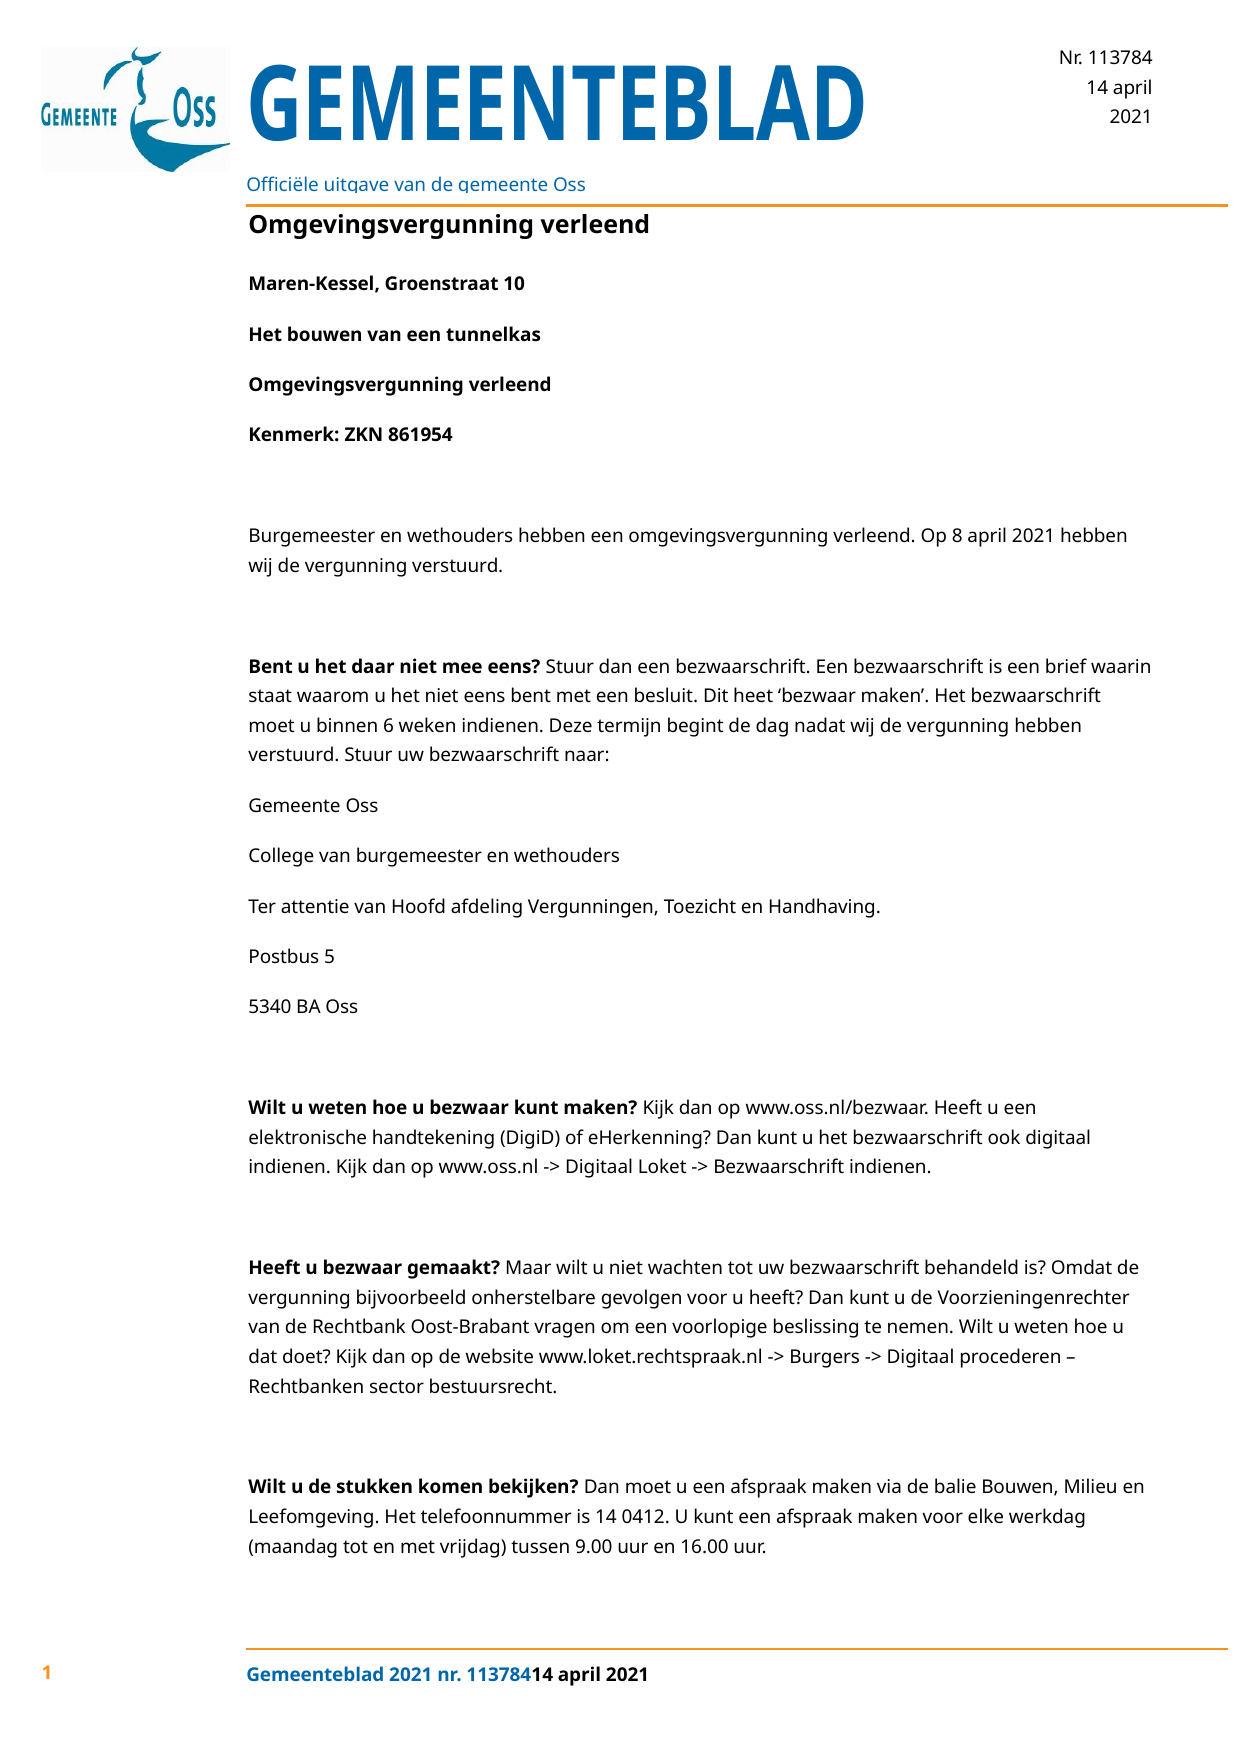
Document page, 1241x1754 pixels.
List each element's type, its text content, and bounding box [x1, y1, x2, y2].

text 5340 BA Oss [248, 994, 1152, 1019]
text Maren-Kessel, Groenstraat 10 [248, 270, 1152, 296]
text Omgevingsvergunning verleend [248, 371, 1152, 397]
text Bent u het daar niet mee eens? Stuur dan een bezwaarschrift. Een bezwaarschrift is een brief waarin staat waarom u het niet eens bent met een besluit. Dit heet ‘bezwaar maken’. Het bezwaarschrift moet u binnen 6 weken indienen. Deze termijn begint de dag nadat wij de vergunning hebben verstuurd. Stuur uw bezwaarschrift naar: [248, 653, 1152, 767]
text College van burgemeester en wethouders [248, 842, 1152, 868]
picture [41, 47, 231, 172]
text Burgemeester en wethouders hebben een omgevingsvergunning verleend. Op 8 april 2021 hebben wij de vergunning verstuurd. [248, 522, 1152, 578]
text Postbus 5 [248, 943, 1152, 969]
text Kenmerk: ZKN 861954 [248, 422, 1152, 447]
text Wilt u de stukken komen bekijken? Dan moet u een afspraak maken via de balie Bouwen, Milieu en Leefomgeving. Het telefoonnummer is 14 0412. U kunt een afspraak maken voor elke werkdag (maandag tot en met vrijdag) tussen 9.00 uur en 16.00 uur. [248, 1474, 1152, 1558]
text Het bouwen van een tunnelkas [248, 321, 1152, 346]
text Heeft u bezwaar gemaakt? Maar wilt u niet wachten tot uw bezwaarschrift behandeld is? Omdat de vergunning bijvoorbeeld onherstelbare gevolgen voor u heeft? Dan kunt u de Voorzieningenrechter van de Rechtbank Oost-Brabant vragen om een voorlopige beslissing te nemen. Wilt u weten hoe u dat doet? Kijk dan op de website www.loket.rechtspraak.nl -> Burgers -> Digitaal procederen – Rechtbanken sector bestuursrecht. [248, 1254, 1152, 1398]
text Ter attentie van Hoofd afdeling Vergunningen, Toezicht en Handhaving. [248, 893, 1152, 918]
text Gemeente Oss [248, 792, 1152, 818]
text Wilt u weten hoe u bezwaar kunt maken? Kijk dan op www.oss.nl/bezwaar. Heeft u een elektronische handtekening (DigiD) of eHerkenning? Dan kunt u het bezwaarschrift ook digitaal indienen. Kijk dan op www.oss.nl -> Digitaal Loket -> Bezwaarschrift indienen. [248, 1094, 1152, 1179]
text Omgevingsvergunning verleend [248, 207, 1152, 241]
